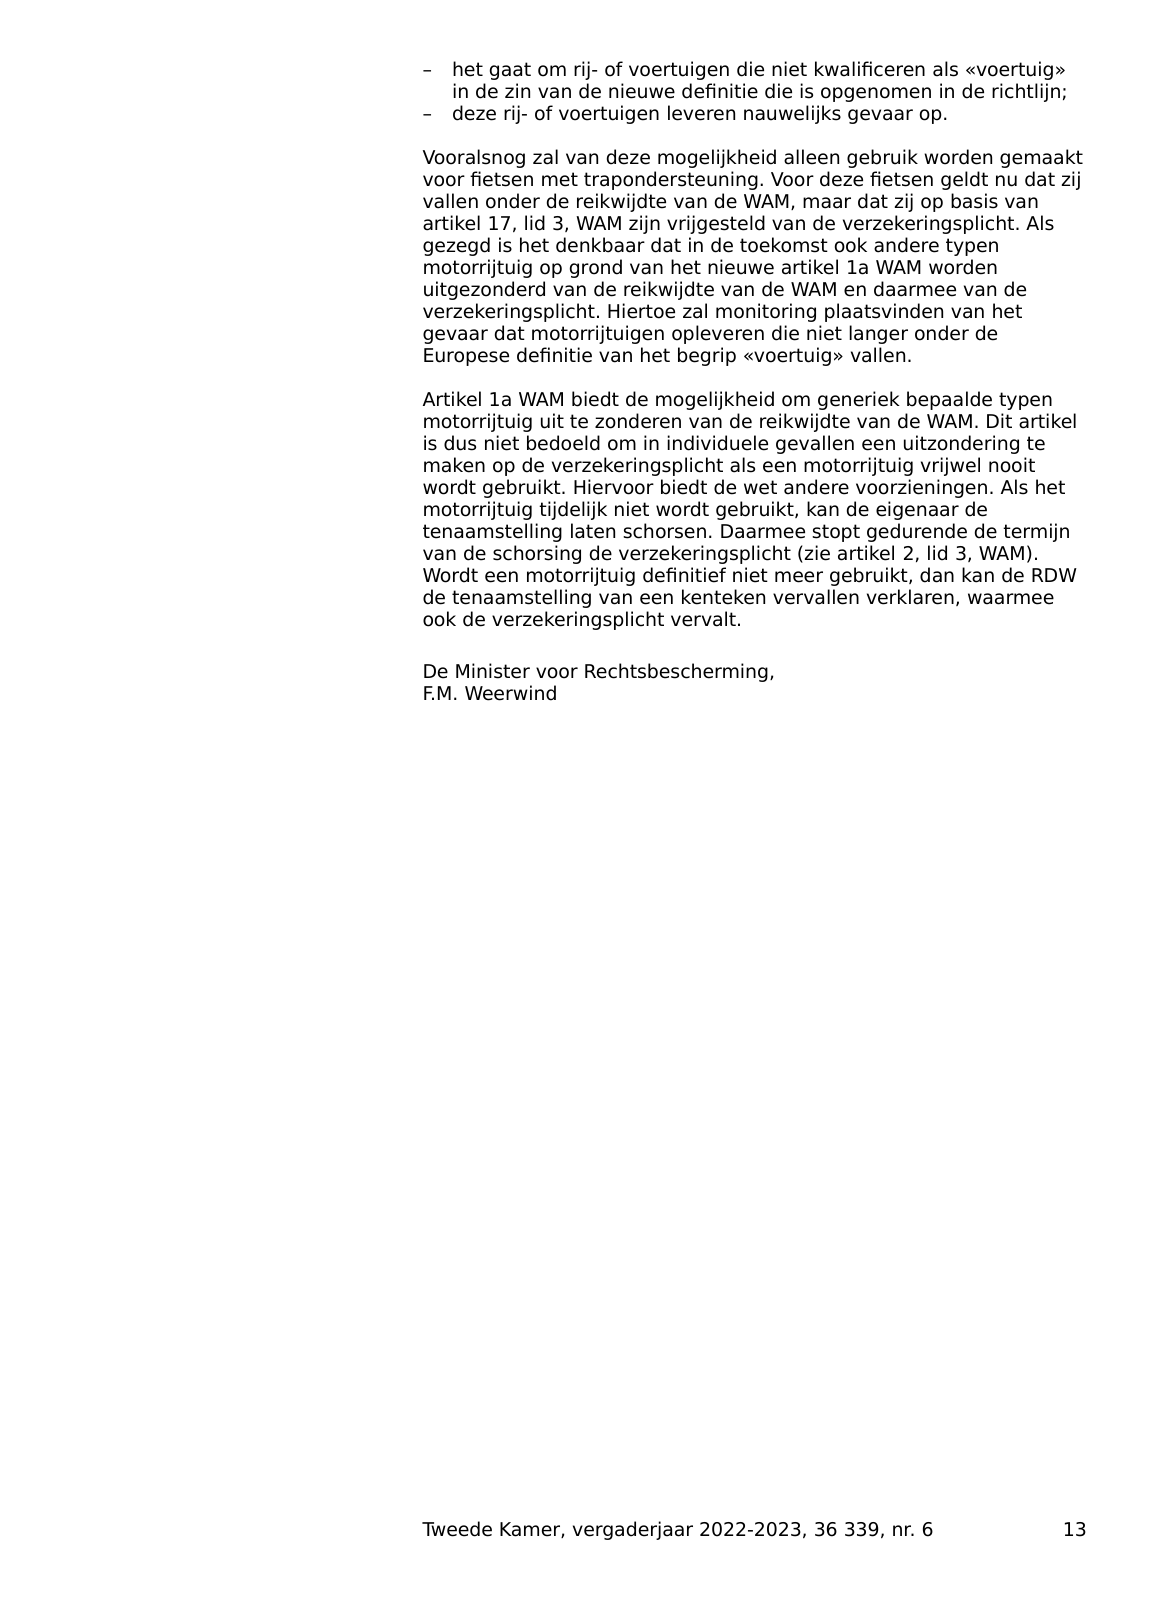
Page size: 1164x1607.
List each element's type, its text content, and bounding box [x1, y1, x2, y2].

text De Minister voor Rechtsbescherming, F.M. Weerwind [422, 661, 1087, 705]
text – deze rij- of voertuigen leveren nauwelijks gevaar op. [422, 103, 1087, 125]
text Vooralsnog zal van deze mogelijkheid alleen gebruik worden gemaakt voor fietsen met trapondersteuning. Voor deze fietsen geldt nu dat zij vallen onder de reikwijdte van de WAM, maar dat zij op basis van artikel 17, lid 3, WAM zijn vrijgesteld van de verzekeringsplicht. Als gezegd is het denkbaar dat in de toekomst ook andere typen motorrijtuig op grond van het nieuwe artikel 1a WAM worden uitgezonderd van de reikwijdte van de WAM en daarmee van de verzekeringsplicht. Hiertoe zal monitoring plaatsvinden van het gevaar dat motorrijtuigen opleveren die niet langer onder de Europese definitie van het begrip «voertuig» vallen. [422, 147, 1087, 367]
text – het gaat om rij- of voertuigen die niet kwalificeren als «voertuig» in de zin van de nieuwe definitie die is opgenomen in de richtlijn; [422, 59, 1087, 103]
text Artikel 1a WAM biedt de mogelijkheid om generiek bepaalde typen motorrijtuig uit te zonderen van de reikwijdte van de WAM. Dit artikel is dus niet bedoeld om in individuele gevallen een uitzondering te maken op de verzekeringsplicht als een motorrijtuig vrijwel nooit wordt gebruikt. Hiervoor biedt de wet andere voorzieningen. Als het motorrijtuig tijdelijk niet wordt gebruikt, kan de eigenaar de tenaamstelling laten schorsen. Daarmee stopt gedurende de termijn van de schorsing de verzekeringsplicht (zie artikel 2, lid 3, WAM). Wordt een motorrijtuig definitief niet meer gebruikt, dan kan de RDW de tenaamstelling van een kenteken vervallen verklaren, waarmee ook de verzekeringsplicht vervalt. [422, 389, 1087, 631]
